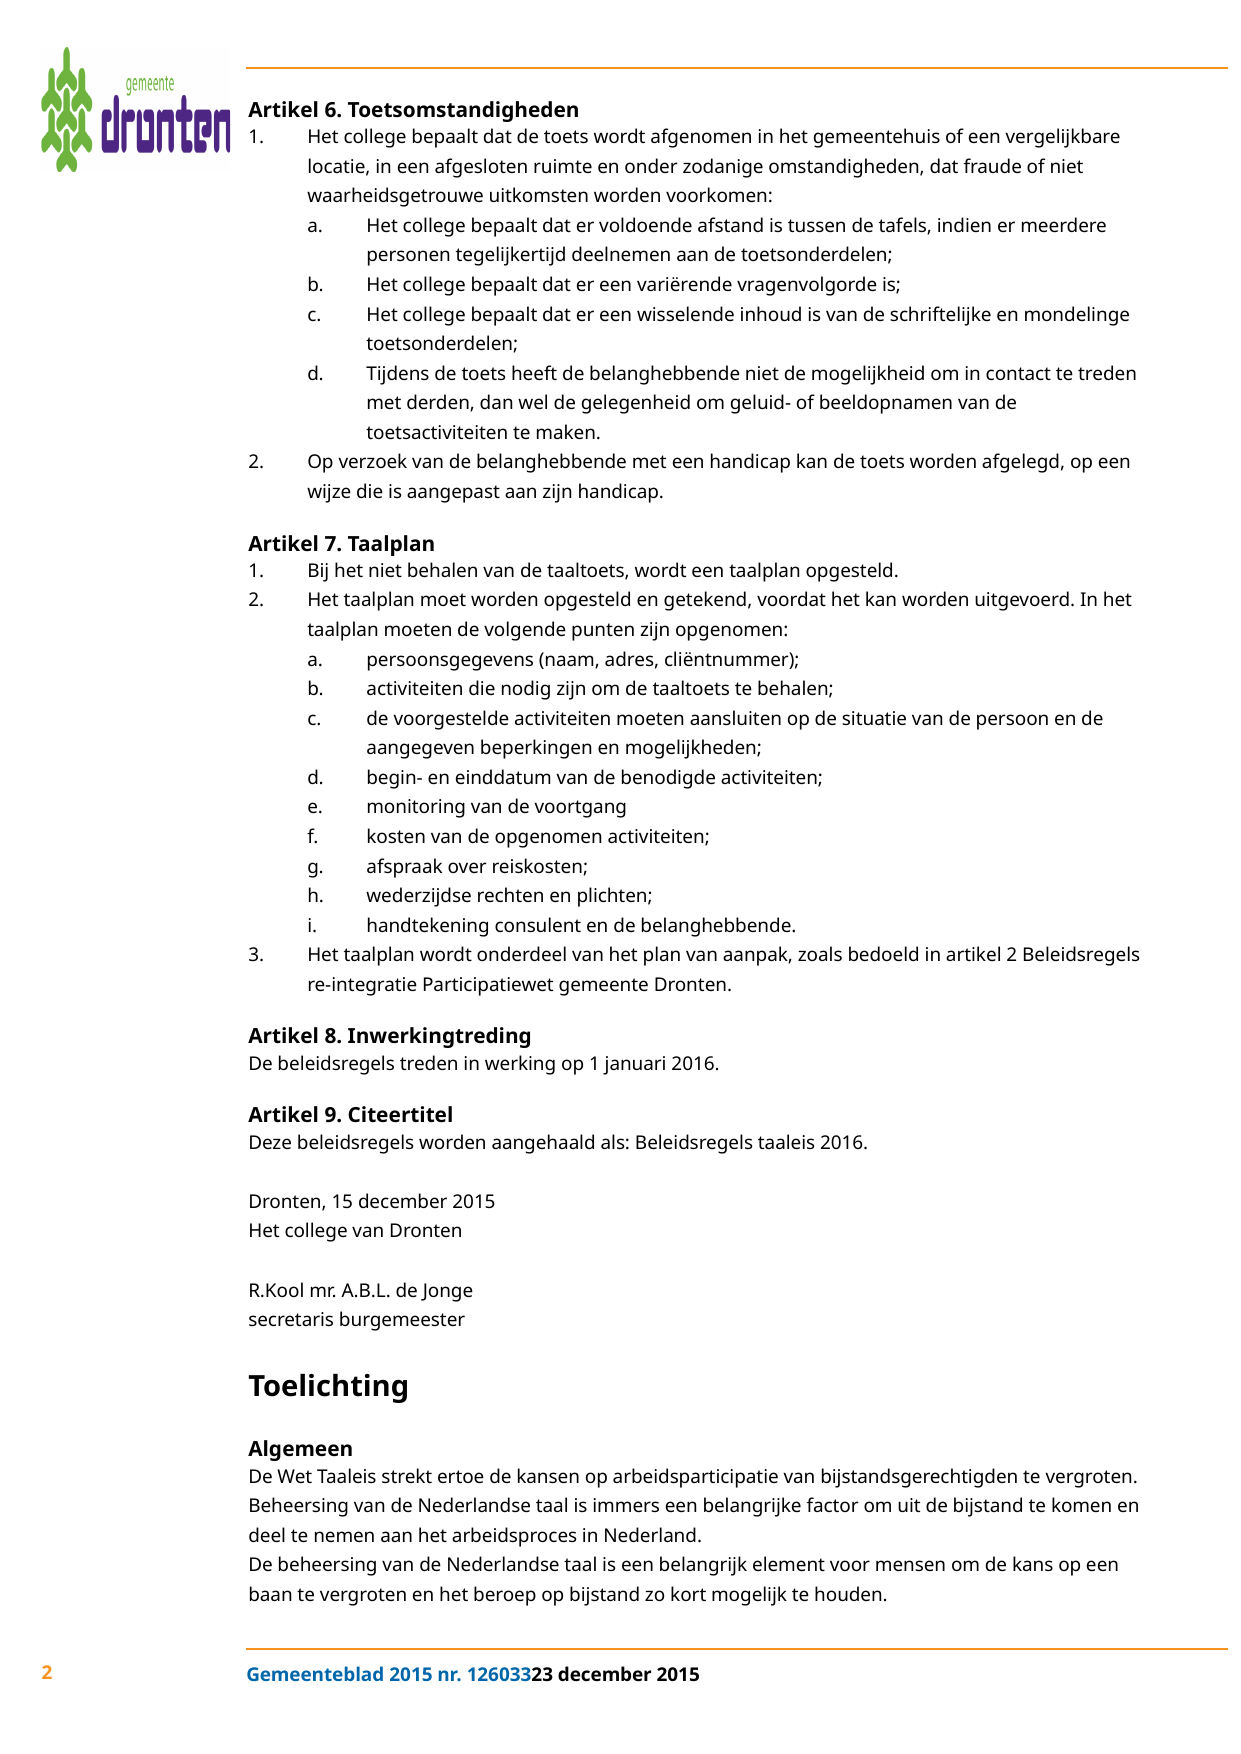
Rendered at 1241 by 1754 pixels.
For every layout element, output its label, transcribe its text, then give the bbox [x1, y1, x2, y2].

list Het college bepaalt dat er een variërende vragenvolgorde is; [307, 271, 1152, 297]
text secretaris burgemeester [248, 1306, 1152, 1332]
list Op verzoek van de belanghebbende met een handicap kan de toets worden afgelegd, op een wijze die is aangepast aan zijn handicap. [248, 449, 1152, 504]
text Dronten, 15 december 2015 [248, 1188, 1152, 1214]
list monitoring van de voortgang [307, 794, 1152, 819]
text Algemeen [248, 1434, 1152, 1463]
list activiteiten die nodig zijn om de taaltoets te behalen; [307, 675, 1152, 701]
list Bij het niet behalen van de taaltoets, wordt een taalplan opgesteld. [248, 557, 1152, 583]
list afspraak over reiskosten; [307, 853, 1152, 879]
list handtekening consulent en de belanghebbende. [307, 912, 1152, 938]
list de voorgestelde activiteiten moeten aansluiten op de situatie van de persoon en de aangegeven beperkingen en mogelijkheden; [307, 705, 1152, 760]
text De beheersing van de Nederlandse taal is een belangrijk element voor mensen om de kans op een baan te vergroten en het beroep op bijstand zo kort mogelijk te houden. [248, 1552, 1152, 1607]
list wederzijdse rechten en plichten; [307, 882, 1152, 908]
list Het taalplan moet worden opgesteld en getekend, voordat het kan worden uitgevoerd. In het taalplan moeten de volgende punten zijn opgenomen: [248, 587, 1152, 642]
list persoonsgegevens (naam, adres, cliëntnummer); [307, 646, 1152, 672]
list Tijdens de toets heeft de belanghebbende niet de mogelijkheid om in contact te treden met derden, dan wel de gelegenheid om geluid- of beeldopnamen van de toetsactiviteiten te maken. [307, 360, 1152, 445]
list Het college bepaalt dat de toets wordt afgenomen in het gemeentehuis of een vergelijkbare locatie, in een afgesloten ruimte en onder zodanige omstandigheden, dat fraude of niet waarheidsgetrouwe uitkomsten worden voorkomen: [248, 123, 1152, 208]
list Het taalplan wordt onderdeel van het plan van aanpak, zoals bedoeld in artikel 2 Beleidsregels re-integratie Participatiewet gemeente Dronten. [248, 942, 1152, 997]
list Het college bepaalt dat er een wisselende inhoud is van de schriftelijke en mondelinge toetsonderdelen; [307, 301, 1152, 356]
text Artikel 8. Inwerkingtreding [248, 1022, 1152, 1050]
text Deze beleidsregels worden aangehaald als: Beleidsregels taaleis 2016. [248, 1129, 1152, 1155]
text Het college van Dronten [248, 1218, 1152, 1243]
text Toelichting [248, 1366, 1152, 1405]
text R.Kool mr. A.B.L. de Jonge [248, 1277, 1152, 1303]
list Het college bepaalt dat er voldoende afstand is tussen de tafels, indien er meerdere personen tegelijkertijd deelnemen aan de toetsonderdelen; [307, 212, 1152, 267]
text De beleidsregels treden in werking op 1 januari 2016. [248, 1050, 1152, 1076]
text De Wet Taaleis strekt ertoe de kansen op arbeidsparticipatie van bijstandsgerechtigden te vergroten. Beheersing van de Nederlandse taal is immers een belangrijke factor om uit de bijstand te komen en deel te nemen aan het arbeidsproces in Nederland. [248, 1463, 1152, 1548]
text Artikel 7. Taalplan [248, 529, 1152, 557]
list kosten van de opgenomen activiteiten; [307, 823, 1152, 849]
picture [41, 47, 231, 172]
list begin- en einddatum van de benodigde activiteiten; [307, 764, 1152, 790]
text Artikel 6. Toetsomstandigheden [248, 95, 1152, 123]
text Artikel 9. Citeertitel [248, 1101, 1152, 1129]
